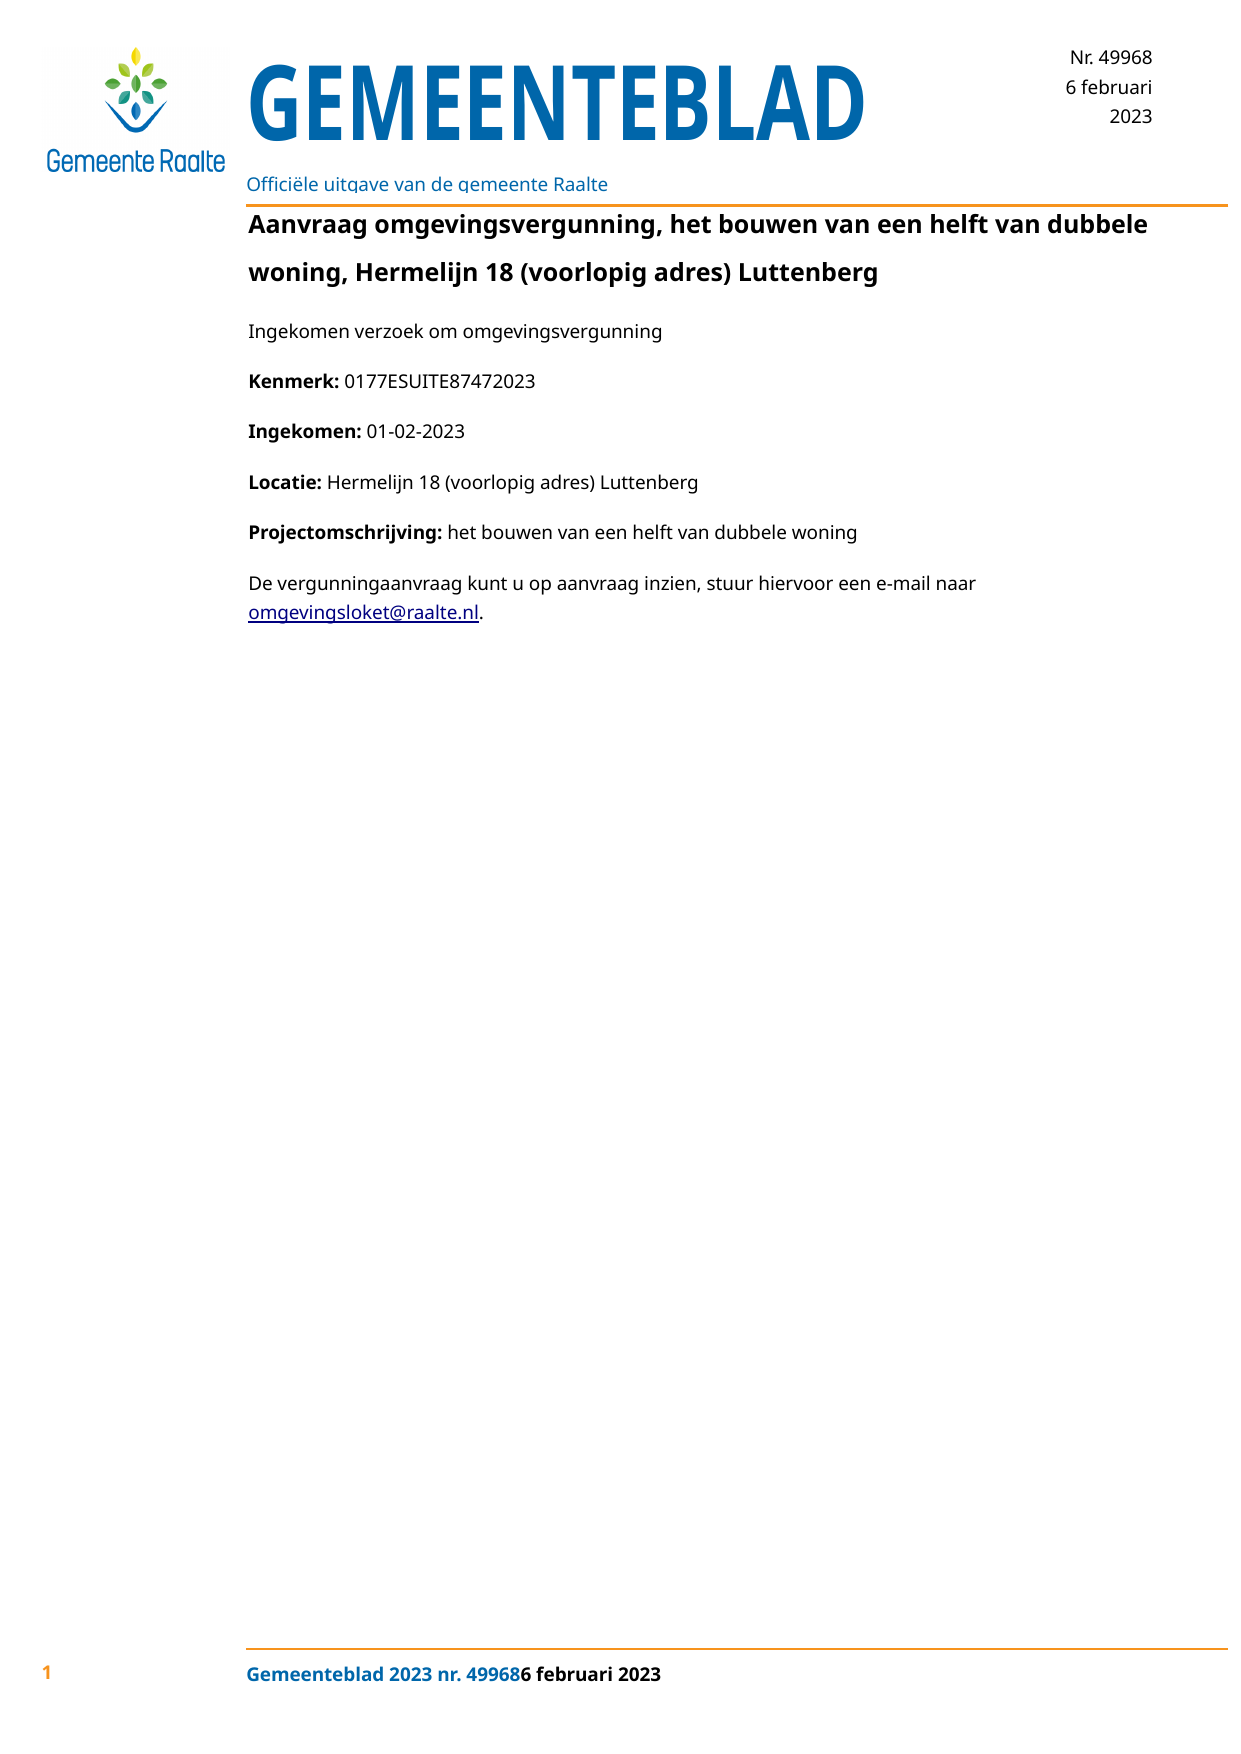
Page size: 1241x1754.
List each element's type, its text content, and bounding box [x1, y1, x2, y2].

text Projectomschrijving: het bouwen van een helft van dubbele woning [248, 519, 1152, 545]
text Ingekomen verzoek om omgevingsvergunning [248, 318, 1152, 344]
text De vergunningaanvraag kunt u op aanvraag inzien, stuur hiervoor een e-mail naar omgevingsloket@raalte.nl. [248, 570, 1152, 625]
picture [41, 47, 231, 172]
text Ingekomen: 01-02-2023 [248, 419, 1152, 444]
text Aanvraag omgevingsvergunning, het bouwen van een helft van dubbele woning, Hermelijn 18 (voorlopig adres) Luttenberg [248, 207, 1152, 288]
text Locatie: Hermelijn 18 (voorlopig adres) Luttenberg [248, 469, 1152, 495]
text Kenmerk: 0177ESUITE87472023 [248, 368, 1152, 394]
